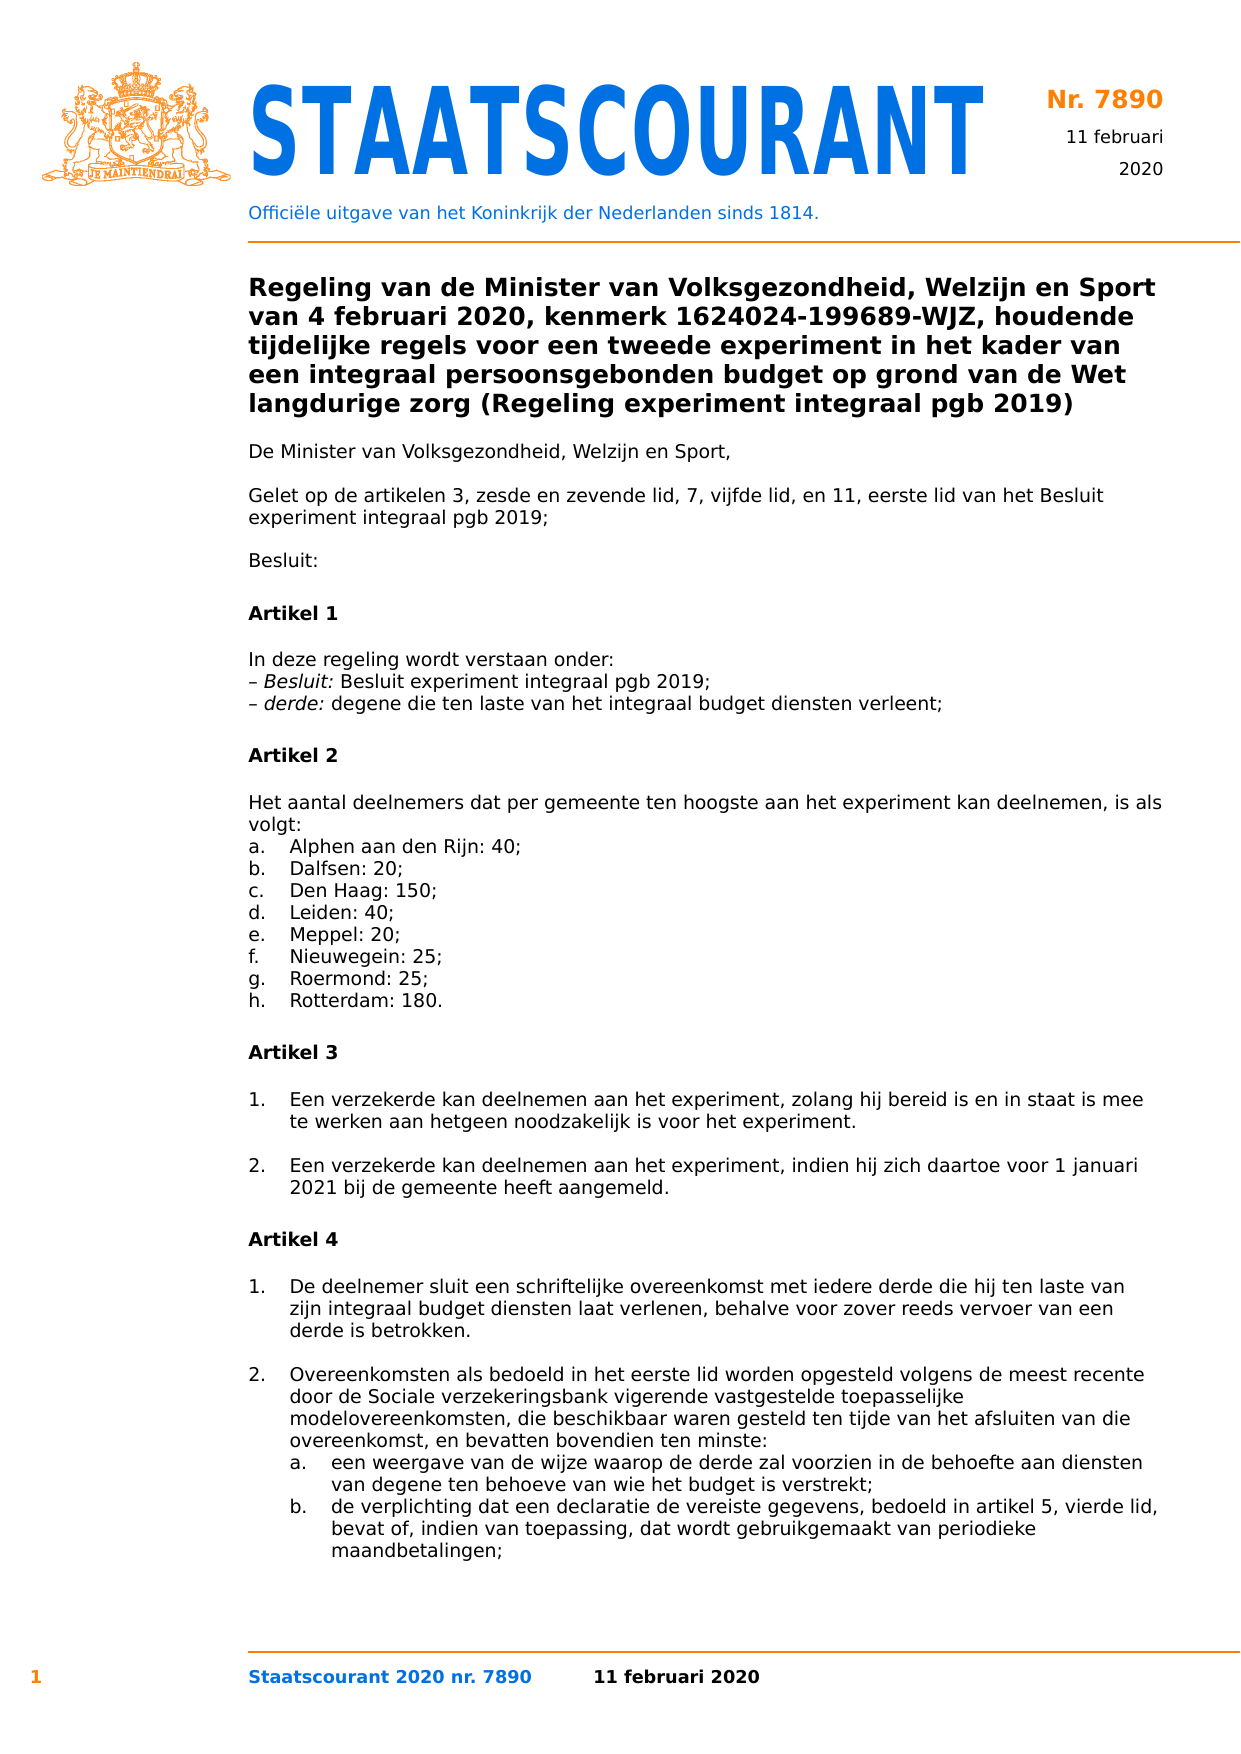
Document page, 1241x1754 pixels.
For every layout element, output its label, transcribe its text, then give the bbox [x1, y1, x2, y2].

text g. Roermond: 25; [248, 968, 1163, 990]
table_cell 2020 [998, 153, 1240, 203]
table_header Nr. 7890 [998, 62, 1240, 121]
text b. de verplichting dat een declaratie de vereiste gegevens, bedoeld in artikel 5, vierde lid, bevat of, indien van toepassing, dat wordt gebruikgemaakt van periodieke maandbetalingen; [289, 1496, 1163, 1561]
text a. Alphen aan den Rijn: 40; [248, 836, 1163, 858]
subtitle Artikel 1 [248, 602, 1163, 624]
text – derde: degene die ten laste van het integraal budget diensten verleent; [248, 693, 1163, 715]
text De Minister van Volksgezondheid, Welzijn en Sport, [248, 441, 1163, 463]
text In deze regeling wordt verstaan onder: [248, 649, 1163, 671]
table_header [25, 62, 248, 241]
text d. Leiden: 40; [248, 902, 1163, 924]
text b. Dalfsen: 20; [248, 858, 1163, 880]
text a. een weergave van de wijze waarop de derde zal voorzien in de behoefte aan diensten van degene ten behoeve van wie het budget is verstrekt; [289, 1452, 1163, 1496]
text Besluit: [248, 550, 1163, 572]
subtitle Regeling van de Minister van Volksgezondheid, Welzijn en Sport van 4 februari 2020, kenmerk 1624024-199689-WJZ, houdende tijdelijke regels voor een tweede experiment in het kader van een integraal persoonsgebonden budget op grond van de Wet langdurige zorg (Regeling experiment integraal pgb 2019) [248, 273, 1163, 419]
subtitle Artikel 4 [248, 1229, 1163, 1251]
table_cell 11 februari [998, 121, 1240, 153]
text f. Nieuwegein: 25; [248, 946, 1163, 968]
picture [41, 62, 231, 186]
subtitle Artikel 2 [248, 745, 1163, 767]
table_cell Officiële uitgave van het Koninkrijk der Nederlanden sinds 1814. [248, 203, 1240, 241]
text Het aantal deelnemers dat per gemeente ten hoogste aan het experiment kan deelnemen, is als volgt: [248, 792, 1163, 836]
text 1. De deelnemer sluit een schriftelijke overeenkomst met iedere derde die hij ten laste van zijn integraal budget diensten laat verlenen, behalve voor zover reeds vervoer van een derde is betrokken. [248, 1276, 1163, 1342]
text 2. Overeenkomsten als bedoeld in het eerste lid worden opgesteld volgens de meest recente door de Sociale verzekeringsbank vigerende vastgestelde toepasselijke modelovereenkomsten, die beschikbaar waren gesteld ten tijde van het afsluiten van die overeenkomst, en bevatten bovendien ten minste: [248, 1364, 1163, 1452]
text 2. Een verzekerde kan deelnemen aan het experiment, indien hij zich daartoe voor 1 januari 2021 bij de gemeente heeft aangemeld. [248, 1155, 1163, 1199]
text c. Den Haag: 150; [248, 880, 1163, 902]
text e. Meppel: 20; [248, 924, 1163, 946]
table_header STAATSCOURANT [248, 62, 998, 203]
text – Besluit: Besluit experiment integraal pgb 2019; [248, 671, 1163, 693]
text Gelet op de artikelen 3, zesde en zevende lid, 7, vijfde lid, en 11, eerste lid van het Besluit experiment integraal pgb 2019; [248, 484, 1163, 528]
text 1. Een verzekerde kan deelnemen aan het experiment, zolang hij bereid is en in staat is mee te werken aan hetgeen noodzakelijk is voor het experiment. [248, 1089, 1163, 1133]
text h. Rotterdam: 180. [248, 990, 1163, 1012]
subtitle Artikel 3 [248, 1042, 1163, 1064]
